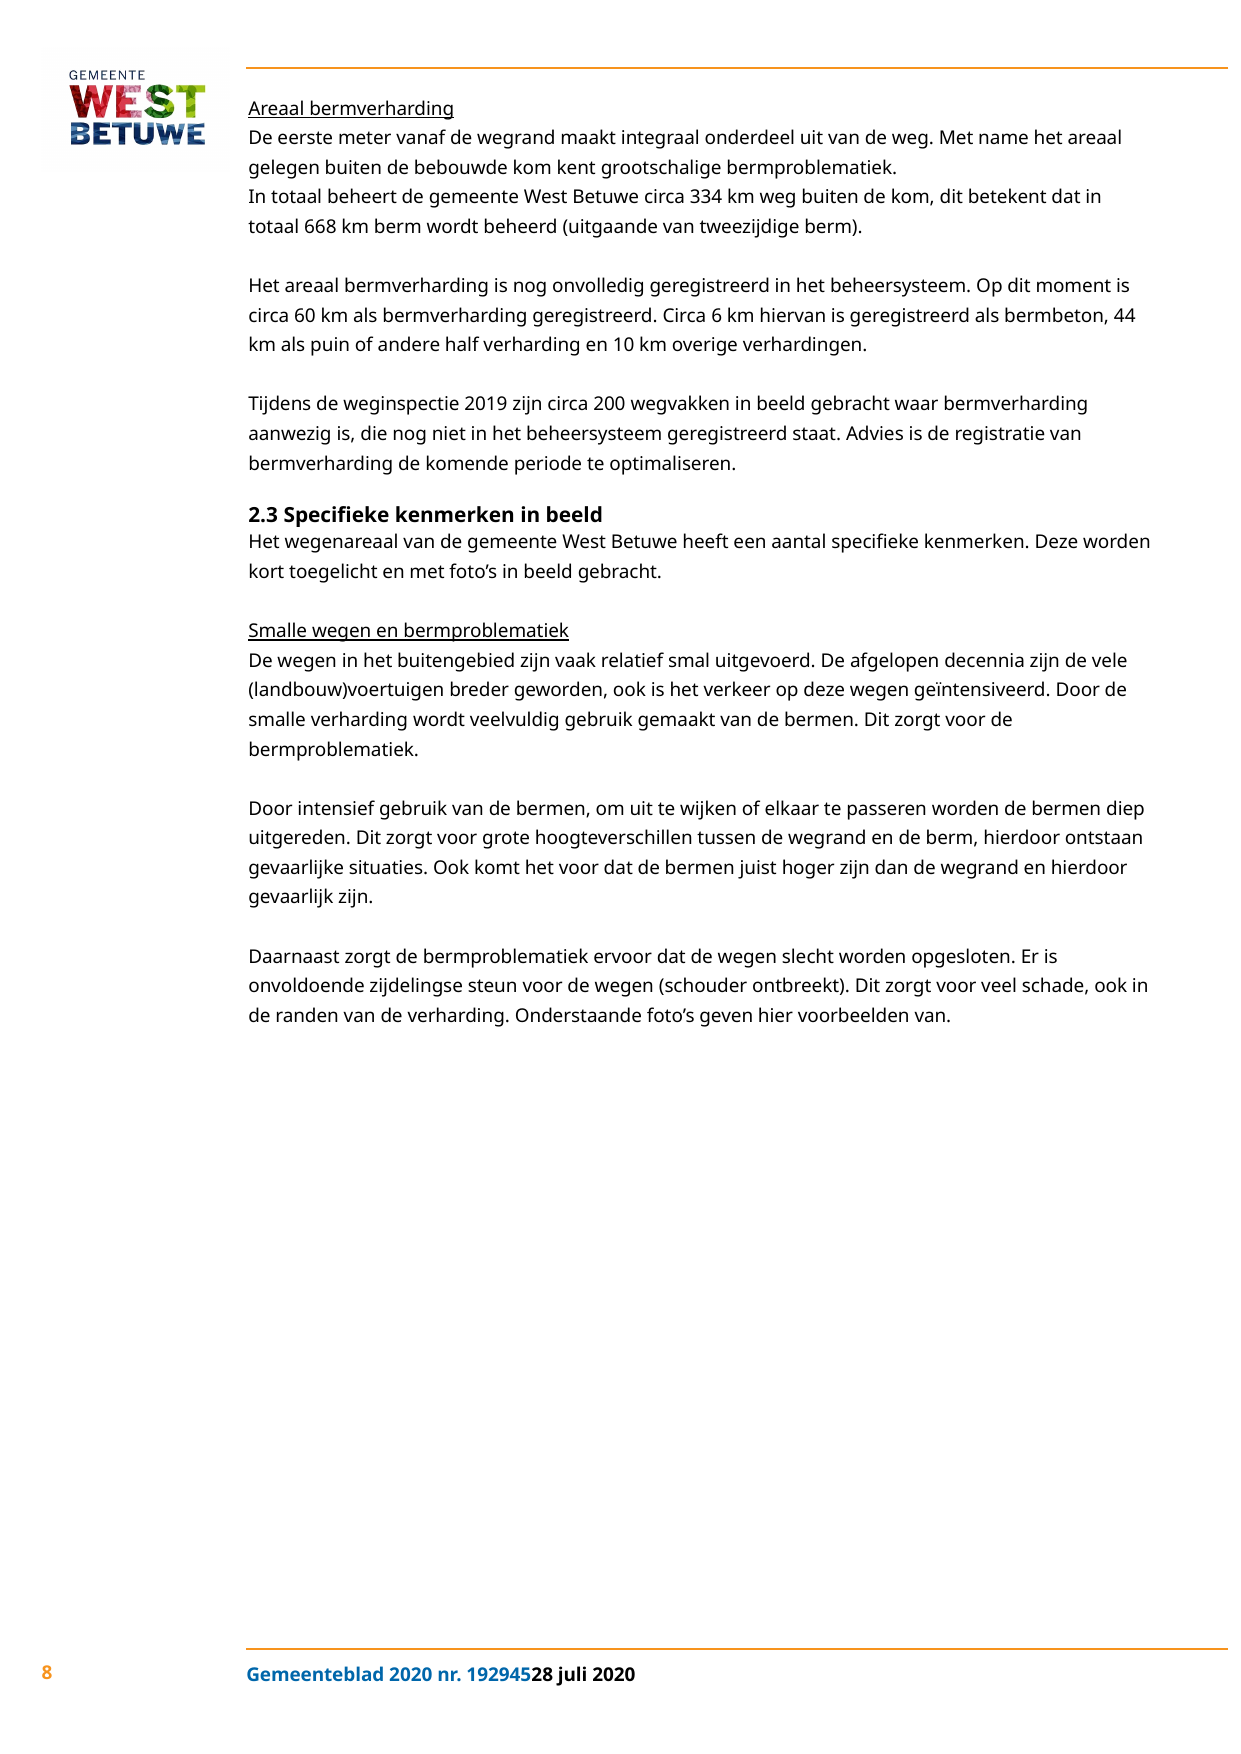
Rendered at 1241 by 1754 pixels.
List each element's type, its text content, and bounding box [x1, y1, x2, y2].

text De eerste meter vanaf de wegrand maakt integraal onderdeel uit van de weg. Met name het areaal gelegen buiten de bebouwde kom kent grootschalige bermproblematiek. [248, 124, 1152, 180]
text Daarnaast zorgt de bermproblematiek ervoor dat de wegen slecht worden opgesloten. Er is onvoldoende zijdelingse steun voor de wegen (schouder ontbreekt). Dit zorgt voor veel schade, ook in de randen van de verharding. Onderstaande foto’s geven hier voorbeelden van. [248, 943, 1152, 1028]
text Smalle wegen en bermproblematiek [248, 617, 1152, 643]
text Het areaal bermverharding is nog onvolledig geregistreerd in het beheersysteem. Op dit moment is circa 60 km als bermverharding geregistreerd. Circa 6 km hiervan is geregistreerd als bermbeton, 44 km als puin of andere half verharding en 10 km overige verhardingen. [248, 272, 1152, 357]
text Het wegenareaal van de gemeente West Betuwe heeft een aantal specifieke kenmerken. Deze worden kort toegelicht en met foto’s in beeld gebracht. [248, 529, 1152, 584]
text In totaal beheert de gemeente West Betuwe circa 334 km weg buiten de kom, dit betekent dat in totaal 668 km berm wordt beheerd (uitgaande van tweezijdige berm). [248, 183, 1152, 239]
text De wegen in het buitengebied zijn vaak relatief smal uitgevoerd. De afgelopen decennia zijn de vele (landbouw)voertuigen breder geworden, ook is het verkeer op deze wegen geïntensiveerd. Door de smalle verharding wordt veelvuldig gebruik gemaakt van de bermen. Dit zorgt voor de bermproblematiek. [248, 647, 1152, 761]
text Areaal bermverharding [248, 95, 1152, 121]
text 2.3 Specifieke kenmerken in beeld [248, 500, 1152, 529]
text Tijdens de weginspectie 2019 zijn circa 200 wegvakken in beeld gebracht waar bermverharding aanwezig is, die nog niet in het beheersysteem geregistreerd staat. Advies is de registratie van bermverharding de komende periode te optimaliseren. [248, 391, 1152, 476]
text Door intensief gebruik van de bermen, om uit te wijken of elkaar te passeren worden de bermen diep uitgereden. Dit zorgt voor grote hoogteverschillen tussen de wegrand en de berm, hierdoor ontstaan gevaarlijke situaties. Ook komt het voor dat de bermen juist hoger zijn dan de wegrand en hierdoor gevaarlijk zijn. [248, 795, 1152, 909]
picture [41, 47, 231, 172]
